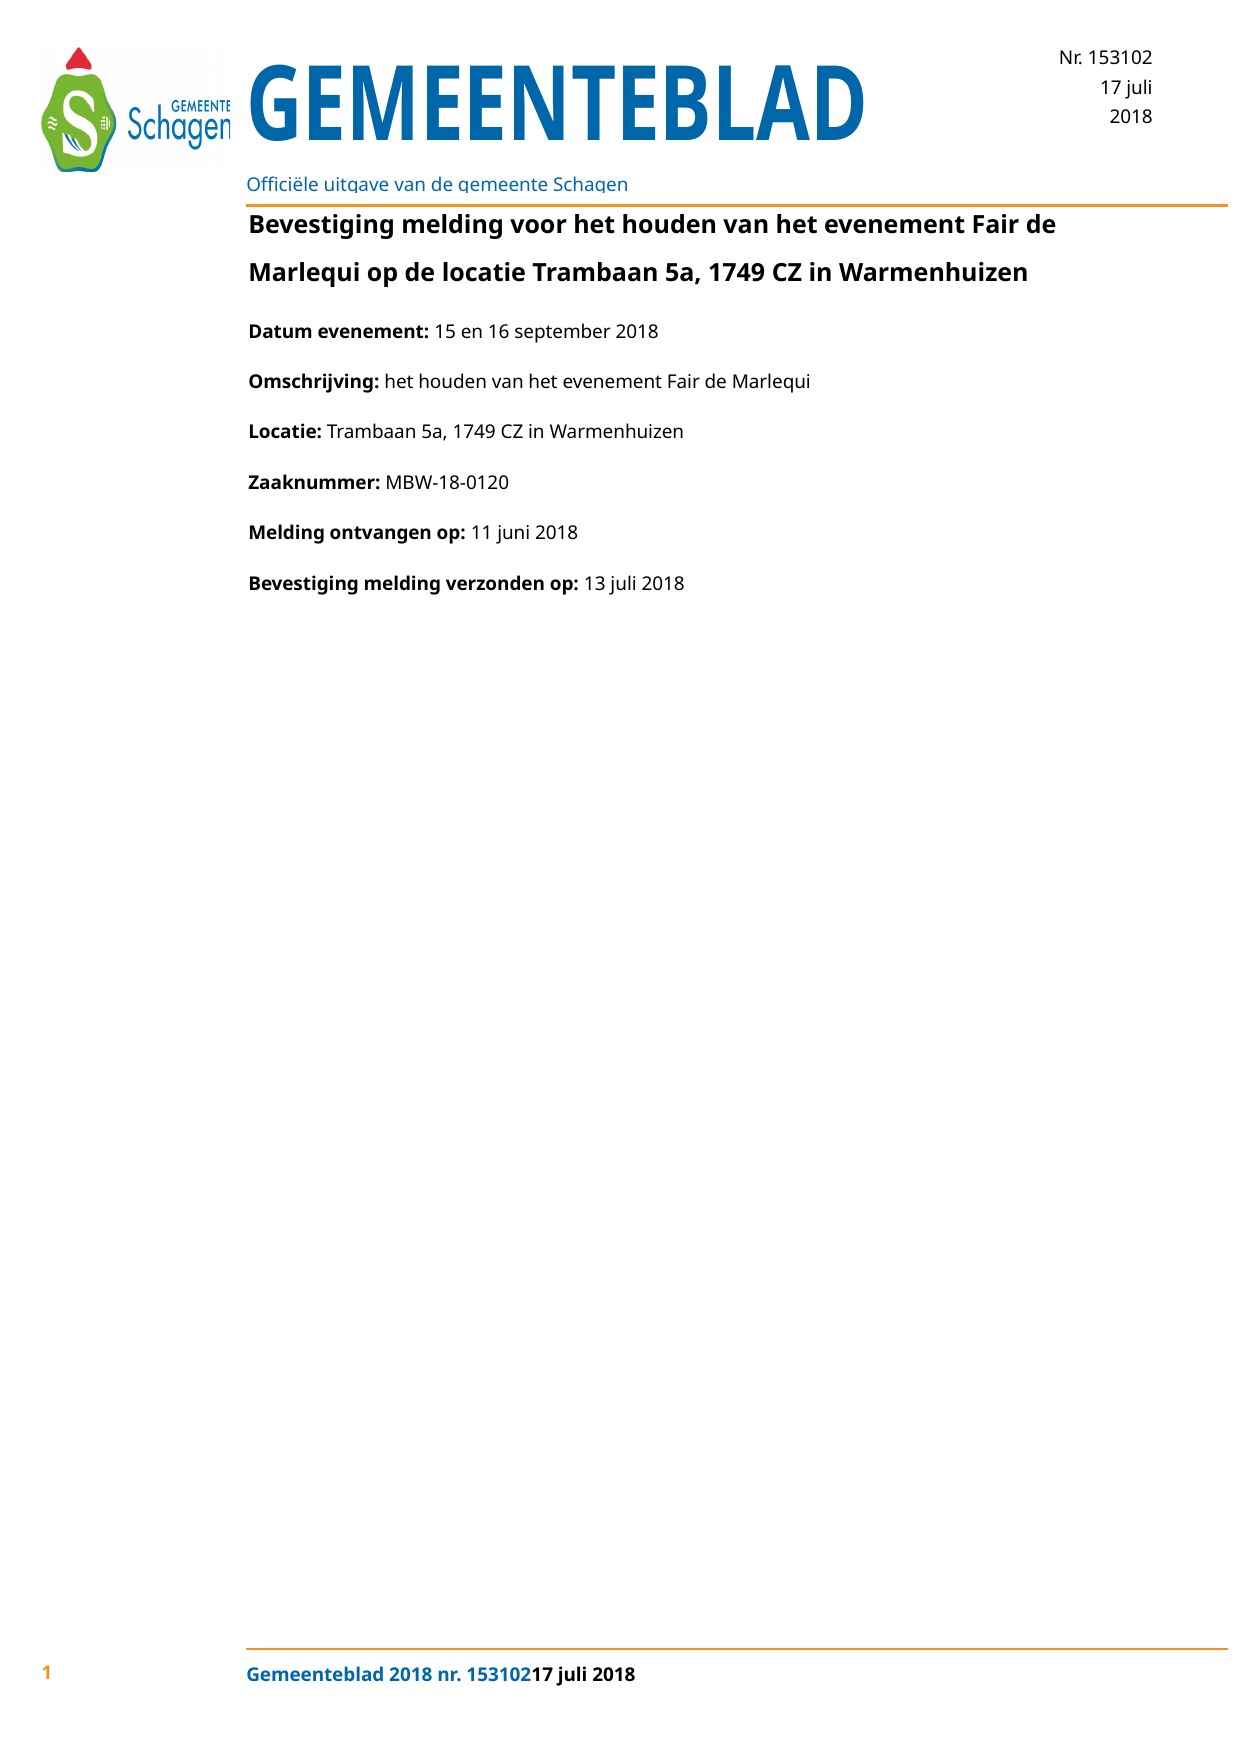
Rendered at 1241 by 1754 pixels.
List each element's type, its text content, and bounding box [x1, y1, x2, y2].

text Omschrijving: het houden van het evenement Fair de Marlequi [248, 368, 1152, 394]
picture [41, 47, 231, 172]
text Datum evenement: 15 en 16 september 2018 [248, 318, 1152, 344]
text Locatie: Trambaan 5a, 1749 CZ in Warmenhuizen [248, 419, 1152, 444]
text Bevestiging melding voor het houden van het evenement Fair de Marlequi op de locatie Trambaan 5a, 1749 CZ in Warmenhuizen [248, 207, 1152, 288]
text Melding ontvangen op: 11 juni 2018 [248, 519, 1152, 545]
text Bevestiging melding verzonden op: 13 juli 2018 [248, 570, 1152, 596]
text Zaaknummer: MBW-18-0120 [248, 469, 1152, 495]
